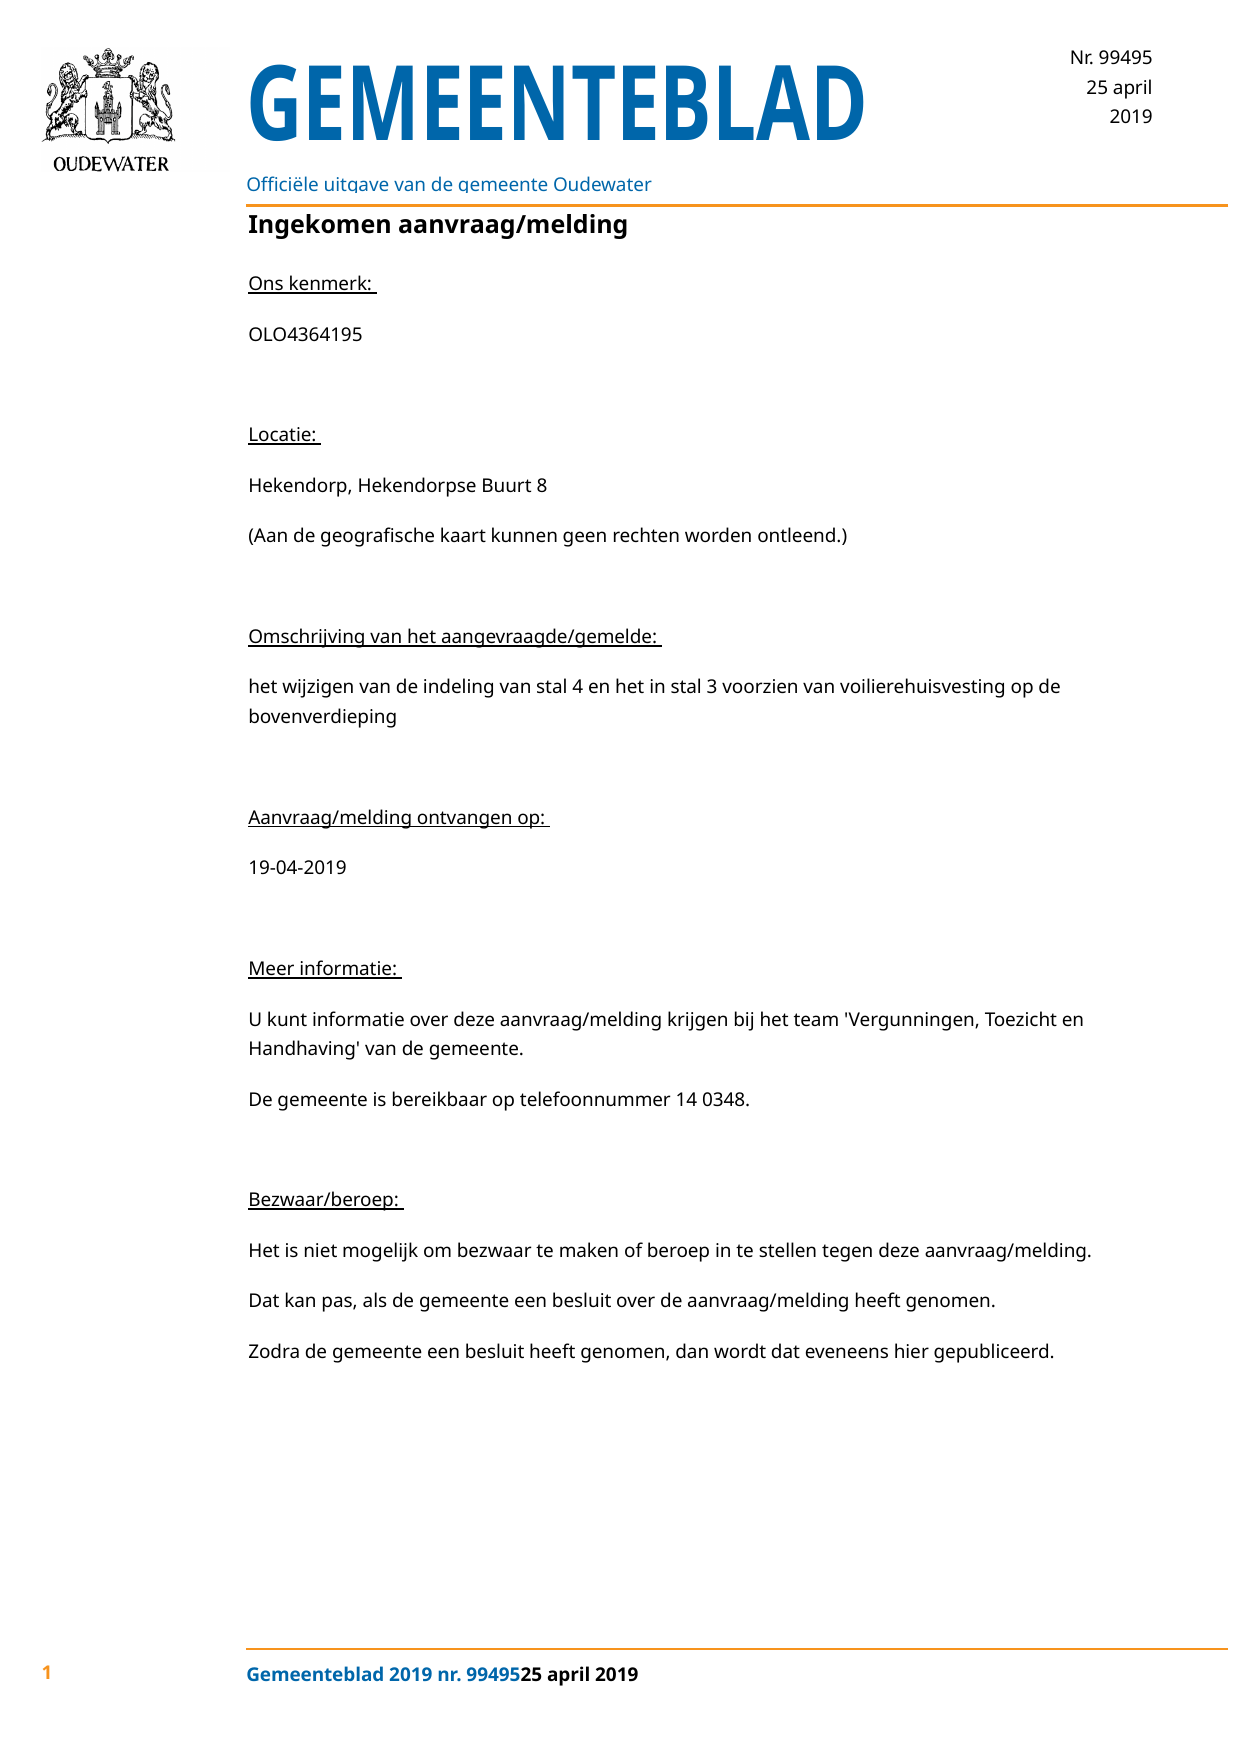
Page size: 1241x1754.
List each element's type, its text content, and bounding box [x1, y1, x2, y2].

text Meer informatie: [248, 955, 1152, 981]
text Omschrijving van het aangevraagde/gemelde: [248, 623, 1152, 649]
text Zodra de gemeente een besluit heeft genomen, dan wordt dat eveneens hier gepubliceerd. [248, 1338, 1152, 1363]
text het wijzigen van de indeling van stal 4 en het in stal 3 voorzien van voilierehuisvesting op de bovenverdieping [248, 674, 1152, 729]
text Bezwaar/beroep: [248, 1187, 1152, 1212]
text OLO4364195 [248, 321, 1152, 346]
text 19-04-2019 [248, 854, 1152, 880]
text Het is niet mogelijk om bezwaar te maken of beroep in te stellen tegen deze aanvraag/melding. [248, 1237, 1152, 1263]
text U kunt informatie over deze aanvraag/melding krijgen bij het team 'Vergunningen, Toezicht en Handhaving' van de gemeente. [248, 1006, 1152, 1061]
text Dat kan pas, als de gemeente een besluit over de aanvraag/melding heeft genomen. [248, 1287, 1152, 1313]
text De gemeente is bereikbaar op telefoonnummer 14 0348. [248, 1086, 1152, 1111]
picture [41, 47, 231, 172]
text Ons kenmerk: [248, 270, 1152, 296]
text Locatie: [248, 422, 1152, 447]
text Aanvraag/melding ontvangen op: [248, 804, 1152, 830]
text Hekendorp, Hekendorpse Buurt 8 [248, 472, 1152, 498]
text (Aan de geografische kaart kunnen geen rechten worden ontleend.) [248, 522, 1152, 548]
text Ingekomen aanvraag/melding [248, 207, 1152, 241]
